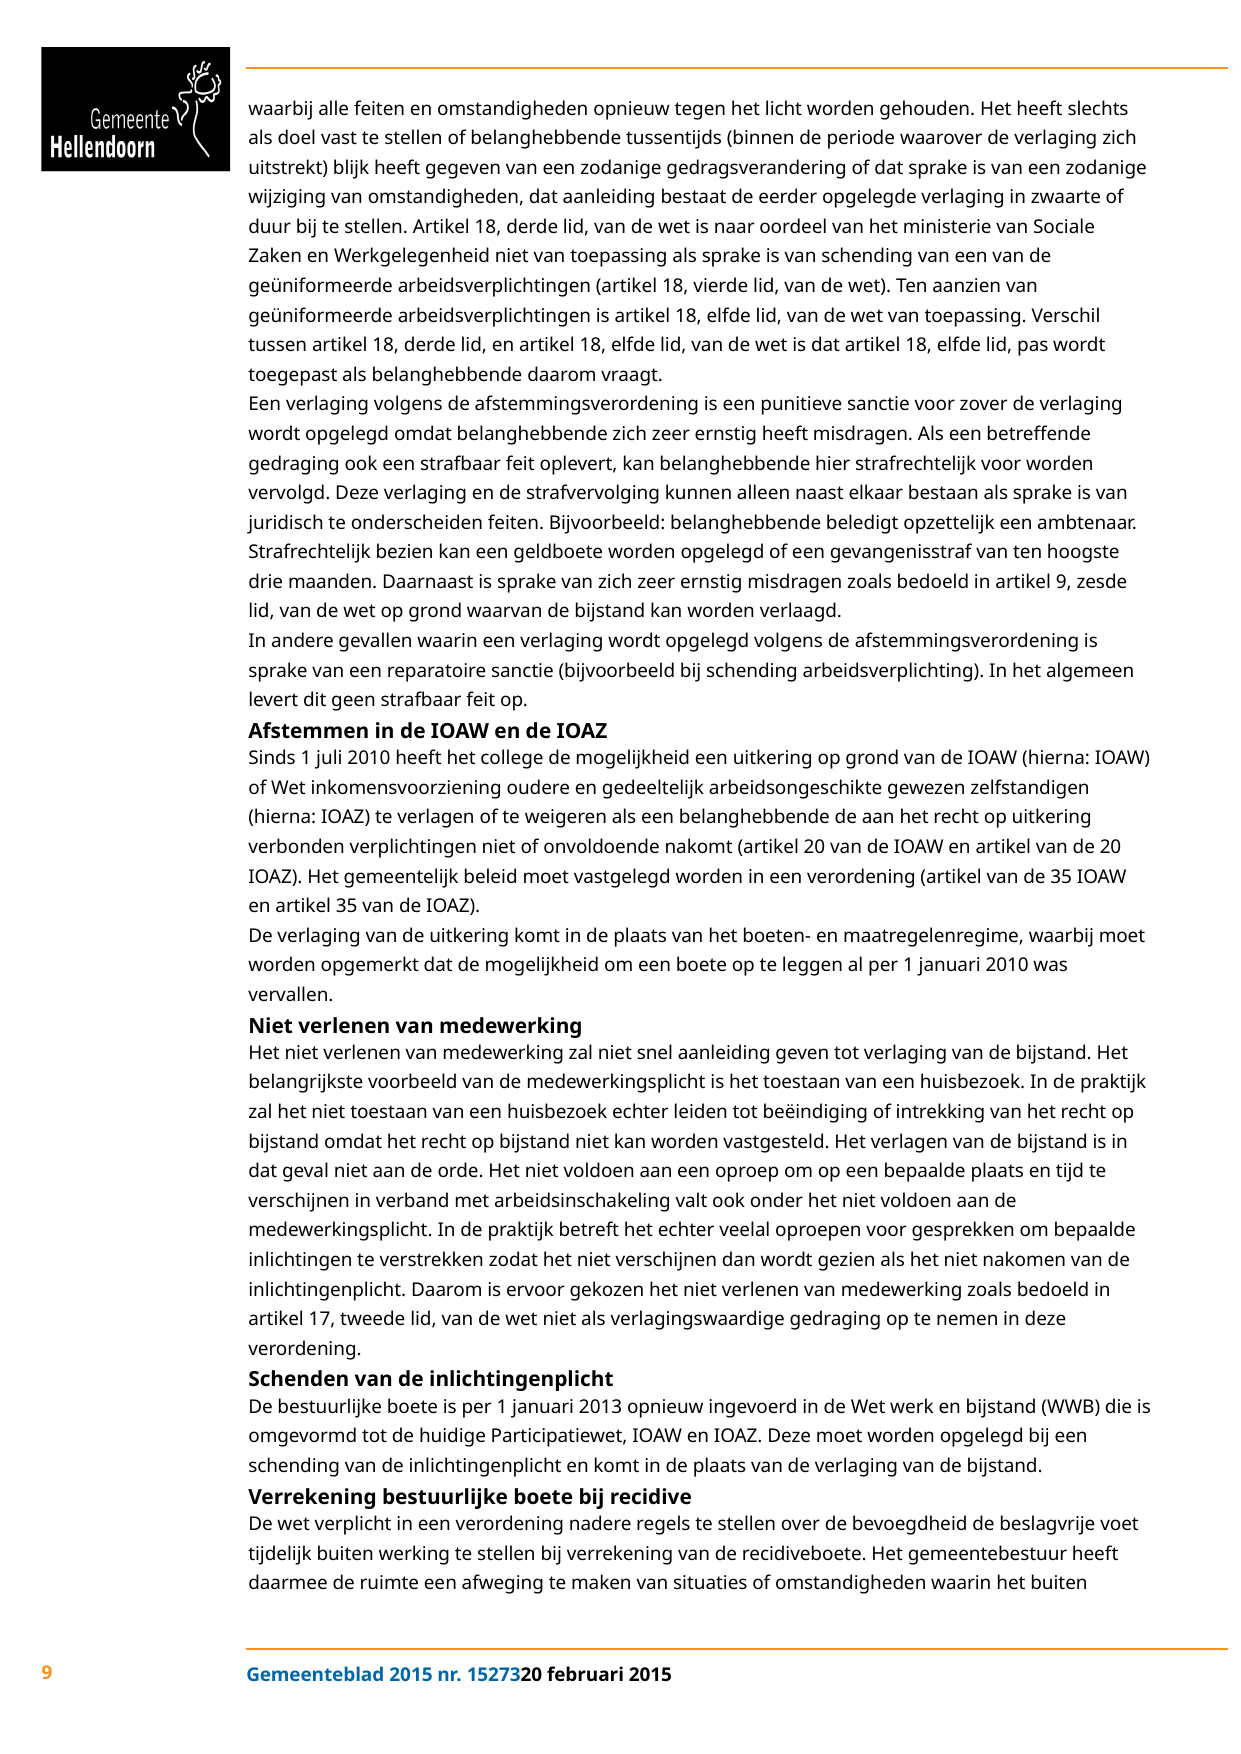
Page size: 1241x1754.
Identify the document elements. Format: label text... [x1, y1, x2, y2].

text In andere gevallen waarin een verlaging wordt opgelegd volgens de afstemmingsverordening is sprake van een reparatoire sanctie (bijvoorbeeld bij schending arbeidsverplichting). In het algemeen levert dit geen strafbaar feit op. [248, 627, 1152, 712]
text Afstemmen in de IOAW en de IOAZ [248, 716, 1152, 744]
text Sinds 1 juli 2010 heeft het college de mogelijkheid een uitkering op grond van de IOAW (hierna: IOAW) of Wet inkomensvoorziening oudere en gedeeltelijk arbeidsongeschikte gewezen zelfstandigen (hierna: IOAZ) te verlagen of te weigeren als een belanghebbende de aan het recht op uitkering verbonden verplichtingen niet of onvoldoende nakomt (artikel 20 van de IOAW en artikel van de 20 IOAZ). Het gemeentelijk beleid moet vastgelegd worden in een verordening (artikel van de 35 IOAW en artikel 35 van de IOAZ). [248, 744, 1152, 918]
text De verlaging van de uitkering komt in de plaats van het boeten- en maatregelenregime, waarbij moet worden opgemerkt dat de mogelijkheid om een boete op te leggen al per 1 januari 2010 was vervallen. [248, 922, 1152, 1007]
text De wet verplicht in een verordening nadere regels te stellen over de bevoegdheid de beslagvrije voet tijdelijk buiten werking te stellen bij verrekening van de recidiveboete. Het gemeentebestuur heeft daarmee de ruimte een afweging te maken van situaties of omstandigheden waarin het buiten [248, 1510, 1152, 1595]
picture [41, 47, 231, 172]
text Het niet verlenen van medewerking zal niet snel aanleiding geven tot verlaging van de bijstand. Het belangrijkste voorbeeld van de medewerkingsplicht is het toestaan van een huisbezoek. In de praktijk zal het niet toestaan van een huisbezoek echter leiden tot beëindiging of intrekking van het recht op bijstand omdat het recht op bijstand niet kan worden vastgesteld. Het verlagen van de bijstand is in dat geval niet aan de orde. Het niet voldoen aan een oproep om op een bepaalde plaats en tijd te verschijnen in verband met arbeidsinschakeling valt ook onder het niet voldoen aan de medewerkingsplicht. In de praktijk betreft het echter veelal oproepen voor gesprekken om bepaalde inlichtingen te verstrekken zodat het niet verschijnen dan wordt gezien als het niet nakomen van de inlichtingenplicht. Daarom is ervoor gekozen het niet verlenen van medewerking zoals bedoeld in artikel 17, tweede lid, van de wet niet als verlagingswaardige gedraging op te nemen in deze verordening. [248, 1039, 1152, 1361]
text Niet verlenen van medewerking [248, 1011, 1152, 1039]
text De bestuurlijke boete is per 1 januari 2013 opnieuw ingevoerd in de Wet werk en bijstand (WWB) die is omgevormd tot de huidige Participatiewet, IOAW en IOAZ. Deze moet worden opgelegd bij een schending van de inlichtingenplicht en komt in de plaats van de verlaging van de bijstand. [248, 1393, 1152, 1478]
text waarbij alle feiten en omstandigheden opnieuw tegen het licht worden gehouden. Het heeft slechts als doel vast te stellen of belanghebbende tussentijds (binnen de periode waarover de verlaging zich uitstrekt) blijk heeft gegeven van een zodanige gedragsverandering of dat sprake is van een zodanige wijziging van omstandigheden, dat aanleiding bestaat de eerder opgelegde verlaging in zwaarte of duur bij te stellen. Artikel 18, derde lid, van de wet is naar oordeel van het ministerie van Sociale Zaken en Werkgelegenheid niet van toepassing als sprake is van schending van een van de geüniformeerde arbeidsverplichtingen (artikel 18, vierde lid, van de wet). Ten aanzien van geüniformeerde arbeidsverplichtingen is artikel 18, elfde lid, van de wet van toepassing. Verschil tussen artikel 18, derde lid, en artikel 18, elfde lid, van de wet is dat artikel 18, elfde lid, pas wordt toegepast als belanghebbende daarom vraagt. [248, 95, 1152, 387]
text Schenden van de inlichtingenplicht [248, 1364, 1152, 1393]
text Een verlaging volgens de afstemmingsverordening is een punitieve sanctie voor zover de verlaging wordt opgelegd omdat belanghebbende zich zeer ernstig heeft misdragen. Als een betreffende gedraging ook een strafbaar feit oplevert, kan belanghebbende hier strafrechtelijk voor worden vervolgd. Deze verlaging en de strafvervolging kunnen alleen naast elkaar bestaan als sprake is van juridisch te onderscheiden feiten. Bijvoorbeeld: belanghebbende beledigt opzettelijk een ambtenaar. Strafrechtelijk bezien kan een geldboete worden opgelegd of een gevangenisstraf van ten hoogste drie maanden. Daarnaast is sprake van zich zeer ernstig misdragen zoals bedoeld in artikel 9, zesde lid, van de wet op grond waarvan de bijstand kan worden verlaagd. [248, 391, 1152, 623]
text Verrekening bestuurlijke boete bij recidive [248, 1482, 1152, 1510]
